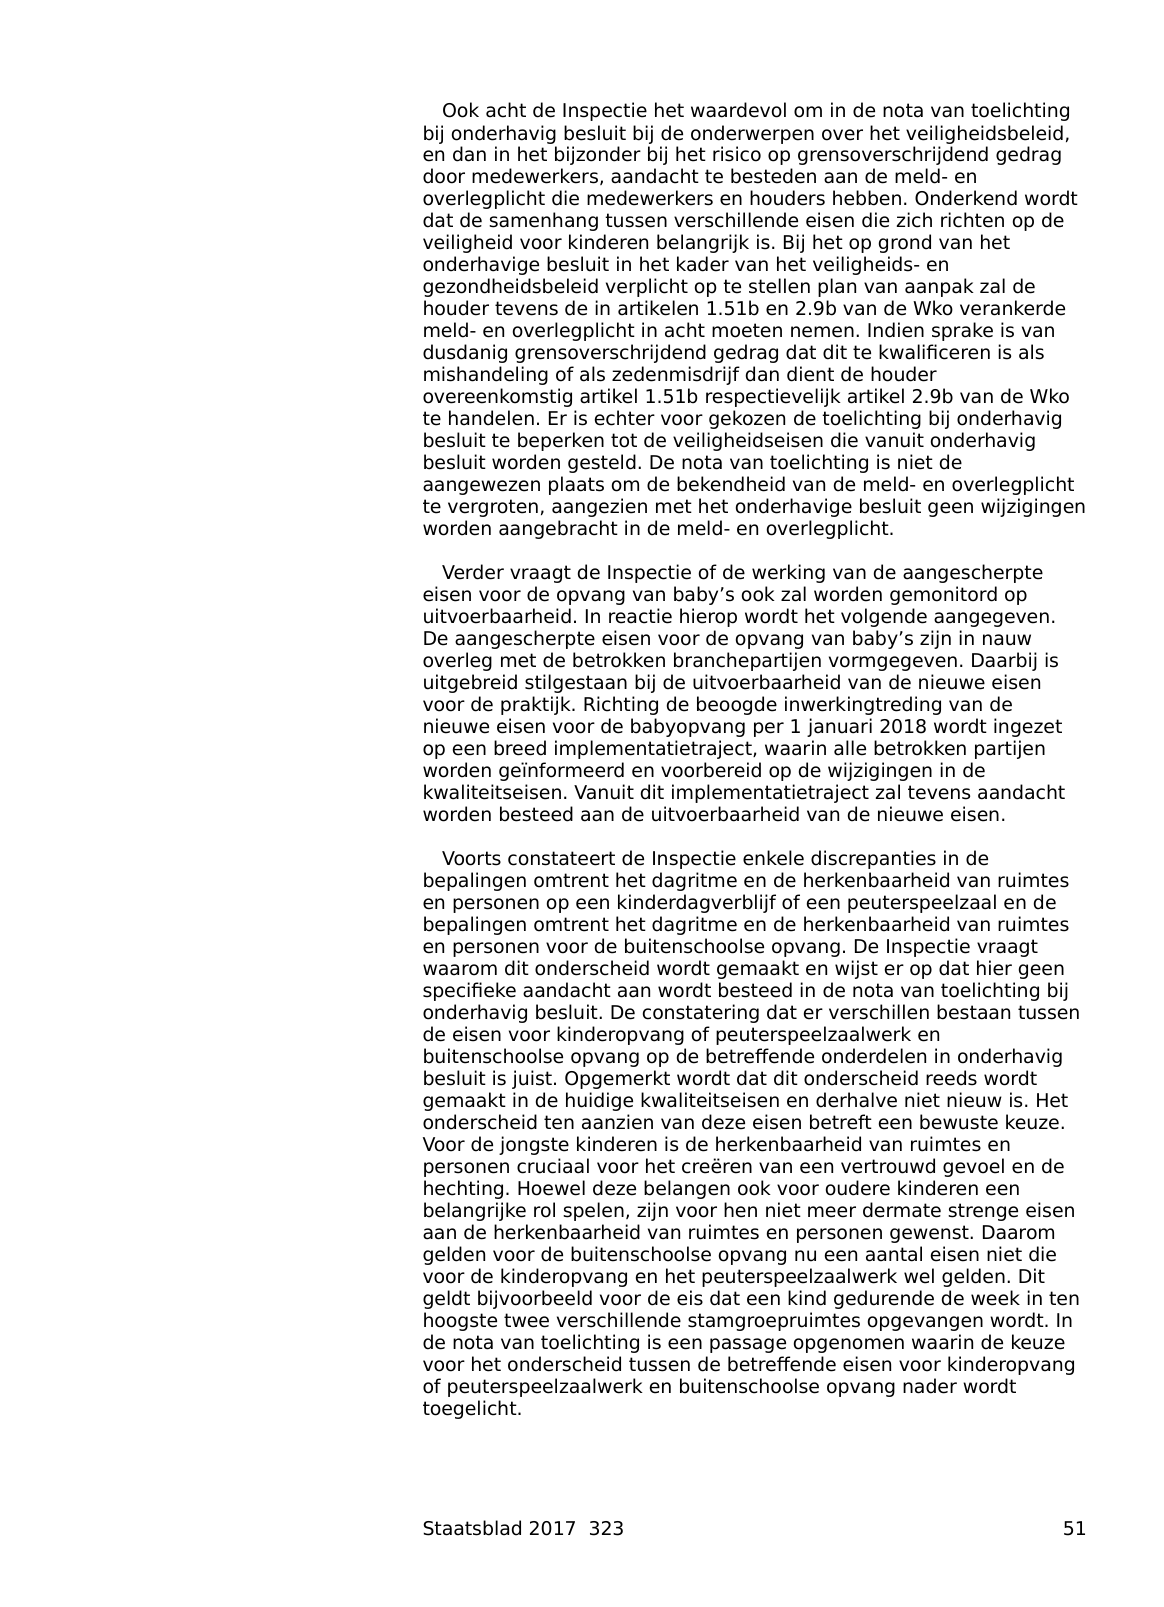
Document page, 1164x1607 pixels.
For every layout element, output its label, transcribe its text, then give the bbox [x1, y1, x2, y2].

text Voorts constateert de Inspectie enkele discrepanties in de bepalingen omtrent het dagritme en de herkenbaarheid van ruimtes en personen op een kinderdagverblijf of een peuterspeelzaal en de bepalingen omtrent het dagritme en de herkenbaarheid van ruimtes en personen voor de buitenschoolse opvang. De Inspectie vraagt waarom dit onderscheid wordt gemaakt en wijst er op dat hier geen specifieke aandacht aan wordt besteed in de nota van toelichting bij onderhavig besluit. De constatering dat er verschillen bestaan tussen de eisen voor kinderopvang of peuterspeelzaalwerk en buitenschoolse opvang op de betreffende onderdelen in onderhavig besluit is juist. Opgemerkt wordt dat dit onderscheid reeds wordt gemaakt in de huidige kwaliteitseisen en derhalve niet nieuw is. Het onderscheid ten aanzien van deze eisen betreft een bewuste keuze. Voor de jongste kinderen is de herkenbaarheid van ruimtes en personen cruciaal voor het creëren van een vertrouwd gevoel en de hechting. Hoewel deze belangen ook voor oudere kinderen een belangrijke rol spelen, zijn voor hen niet meer dermate strenge eisen aan de herkenbaarheid van ruimtes en personen gewenst. Daarom gelden voor de buitenschoolse opvang nu een aantal eisen niet die voor de kinderopvang en het peuterspeelzaalwerk wel gelden. Dit geldt bijvoorbeeld voor de eis dat een kind gedurende de week in ten hoogste twee verschillende stamgroepruimtes opgevangen wordt. In de nota van toelichting is een passage opgenomen waarin de keuze voor het onderscheid tussen de betreffende eisen voor kinderopvang of peuterspeelzaalwerk en buitenschoolse opvang nader wordt toegelicht. [422, 848, 1087, 1419]
text Verder vraagt de Inspectie of de werking van de aangescherpte eisen voor de opvang van baby’s ook zal worden gemonitord op uitvoerbaarheid. In reactie hierop wordt het volgende aangegeven. De aangescherpte eisen voor de opvang van baby’s zijn in nauw overleg met de betrokken branchepartijen vormgegeven. Daarbij is uitgebreid stilgestaan bij de uitvoerbaarheid van de nieuwe eisen voor de praktijk. Richting de beoogde inwerkingtreding van de nieuwe eisen voor de babyopvang per 1 januari 2018 wordt ingezet op een breed implementatietraject, waarin alle betrokken partijen worden geïnformeerd en voorbereid op de wijzigingen in de kwaliteitseisen. Vanuit dit implementatietraject zal tevens aandacht worden besteed aan de uitvoerbaarheid van de nieuwe eisen. [422, 562, 1087, 826]
text Ook acht de Inspectie het waardevol om in de nota van toelichting bij onderhavig besluit bij de onderwerpen over het veiligheidsbeleid, en dan in het bijzonder bij het risico op grensoverschrijdend gedrag door medewerkers, aandacht te besteden aan de meld- en overlegplicht die medewerkers en houders hebben. Onderkend wordt dat de samenhang tussen verschillende eisen die zich richten op de veiligheid voor kinderen belangrijk is. Bij het op grond van het onderhavige besluit in het kader van het veiligheids- en gezondheidsbeleid verplicht op te stellen plan van aanpak zal de houder tevens de in artikelen 1.51b en 2.9b van de Wko verankerde meld- en overlegplicht in acht moeten nemen. Indien sprake is van dusdanig grensoverschrijdend gedrag dat dit te kwalificeren is als mishandeling of als zedenmisdrijf dan dient de houder overeenkomstig artikel 1.51b respectievelijk artikel 2.9b van de Wko te handelen. Er is echter voor gekozen de toelichting bij onderhavig besluit te beperken tot de veiligheidseisen die vanuit onderhavig besluit worden gesteld. De nota van toelichting is niet de aangewezen plaats om de bekendheid van de meld- en overlegplicht te vergroten, aangezien met het onderhavige besluit geen wijzigingen worden aangebracht in de meld- en overlegplicht. [422, 100, 1087, 540]
